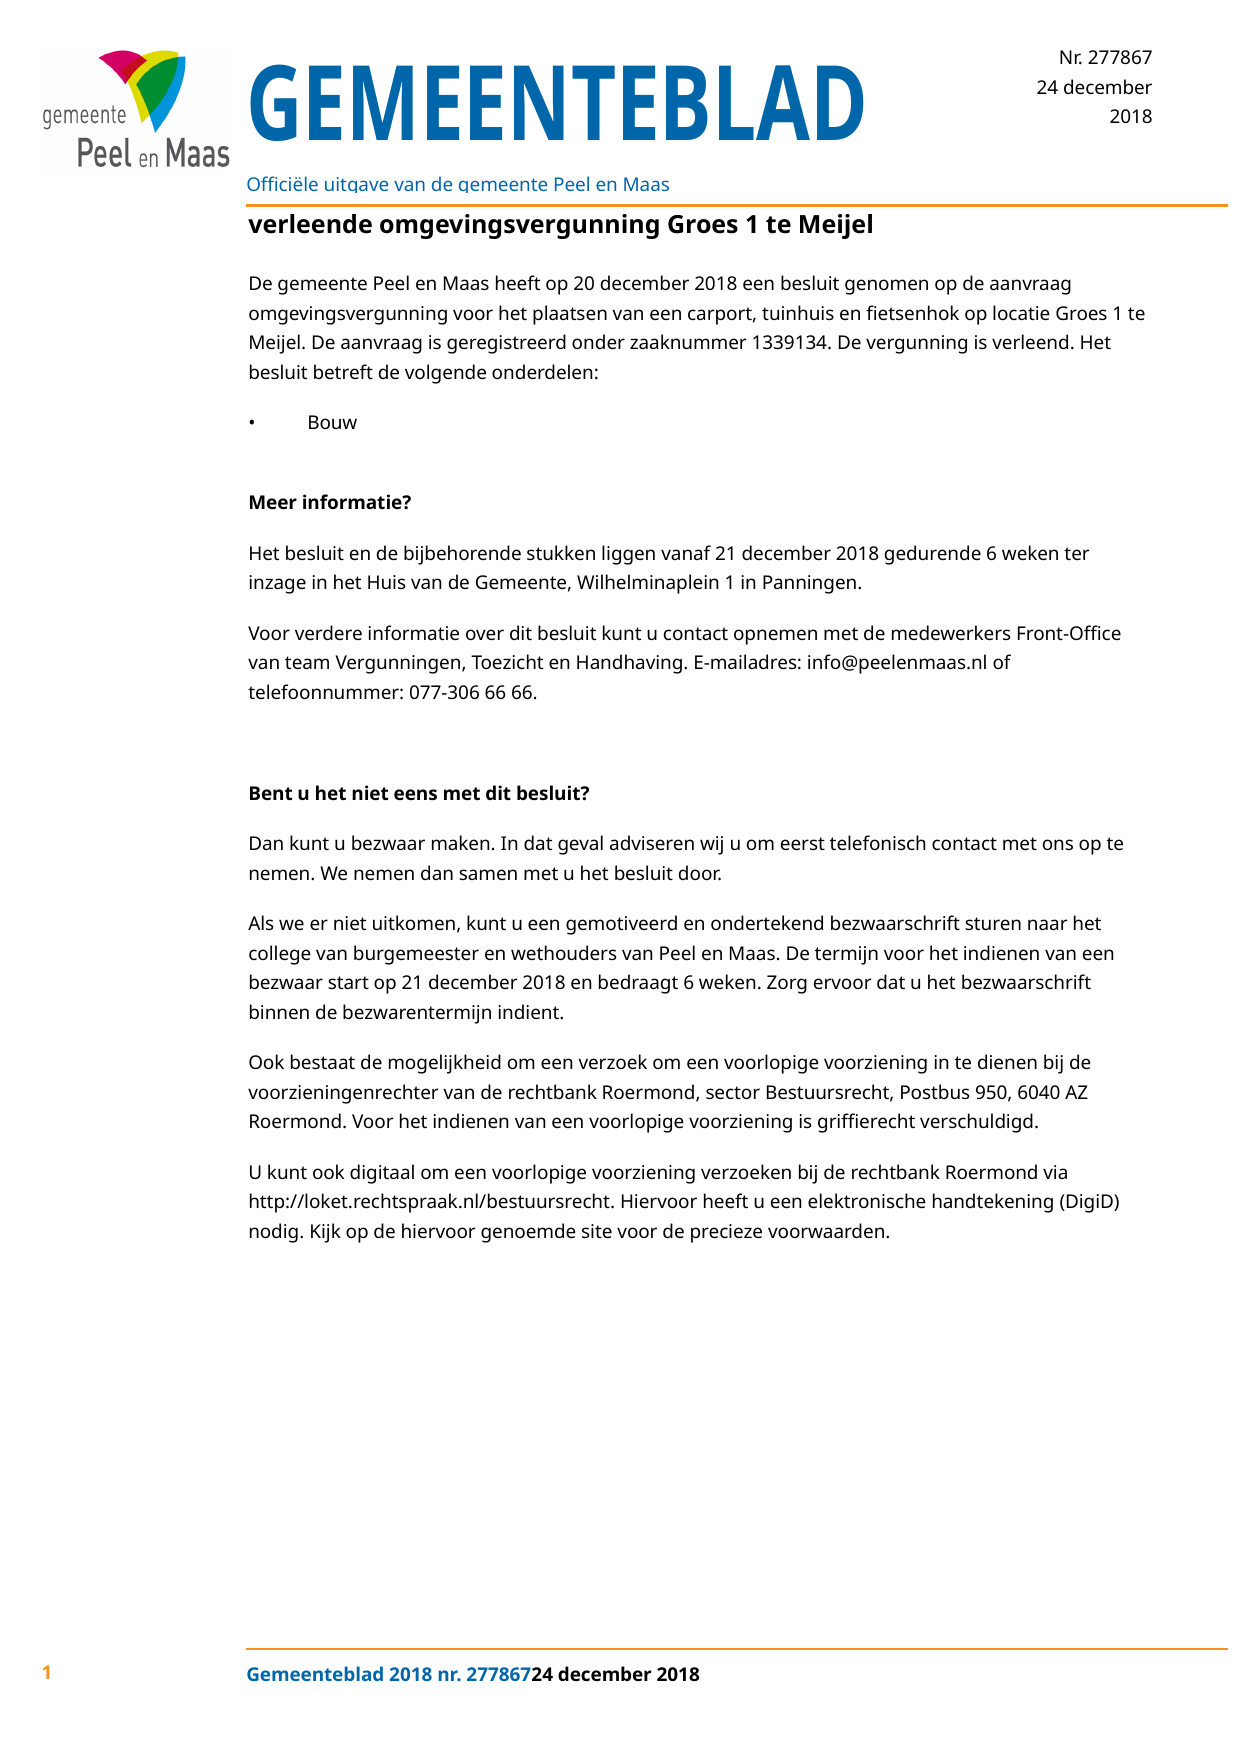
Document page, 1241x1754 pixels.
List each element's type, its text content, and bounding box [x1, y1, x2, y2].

text Ook bestaat de mogelijkheid om een verzoek om een voorlopige voorziening in te dienen bij de voorzieningenrechter van de rechtbank Roermond, sector Bestuursrecht, Postbus 950, 6040 AZ Roermond. Voor het indienen van een voorlopige voorziening is griffierecht verschuldigd. [248, 1049, 1152, 1134]
text Als we er niet uitkomen, kunt u een gemotiveerd en ondertekend bezwaarschrift sturen naar het college van burgemeester en wethouders van Peel en Maas. De termijn voor het indienen van een bezwaar start op 21 december 2018 en bedraagt 6 weken. Zorg ervoor dat u het bezwaarschrift binnen de bezwarentermijn indient. [248, 910, 1152, 1025]
list Bouw [248, 409, 1152, 435]
text Bent u het niet eens met dit besluit? [248, 780, 1152, 806]
text Het besluit en de bijbehorende stukken liggen vanaf 21 december 2018 gedurende 6 weken ter inzage in het Huis van de Gemeente, Wilhelminaplein 1 in Panningen. [248, 540, 1152, 595]
text De gemeente Peel en Maas heeft op 20 december 2018 een besluit genomen op de aanvraag omgevingsvergunning voor het plaatsen van een carport, tuinhuis en fietsenhok op locatie Groes 1 te Meijel. De aanvraag is geregistreerd onder zaaknummer 1339134. De vergunning is verleend. Het besluit betreft de volgende onderdelen: [248, 270, 1152, 385]
text Voor verdere informatie over dit besluit kunt u contact opnemen met de medewerkers Front-Office van team Vergunningen, Toezicht en Handhaving. E-mailadres: info@peelenmaas.nl of telefoonnummer: 077-306 66 66. [248, 620, 1152, 705]
text Dan kunt u bezwaar maken. In dat geval adviseren wij u om eerst telefonisch contact met ons op te nemen. We nemen dan samen met u het besluit door. [248, 830, 1152, 886]
text verleende omgevingsvergunning Groes 1 te Meijel [248, 207, 1152, 241]
text Meer informatie? [248, 489, 1152, 515]
picture [41, 47, 231, 172]
text U kunt ook digitaal om een voorlopige voorziening verzoeken bij de rechtbank Roermond via http://loket.rechtspraak.nl/bestuursrecht. Hiervoor heeft u een elektronische handtekening (DigiD) nodig. Kijk op de hiervoor genoemde site voor de precieze voorwaarden. [248, 1159, 1152, 1244]
